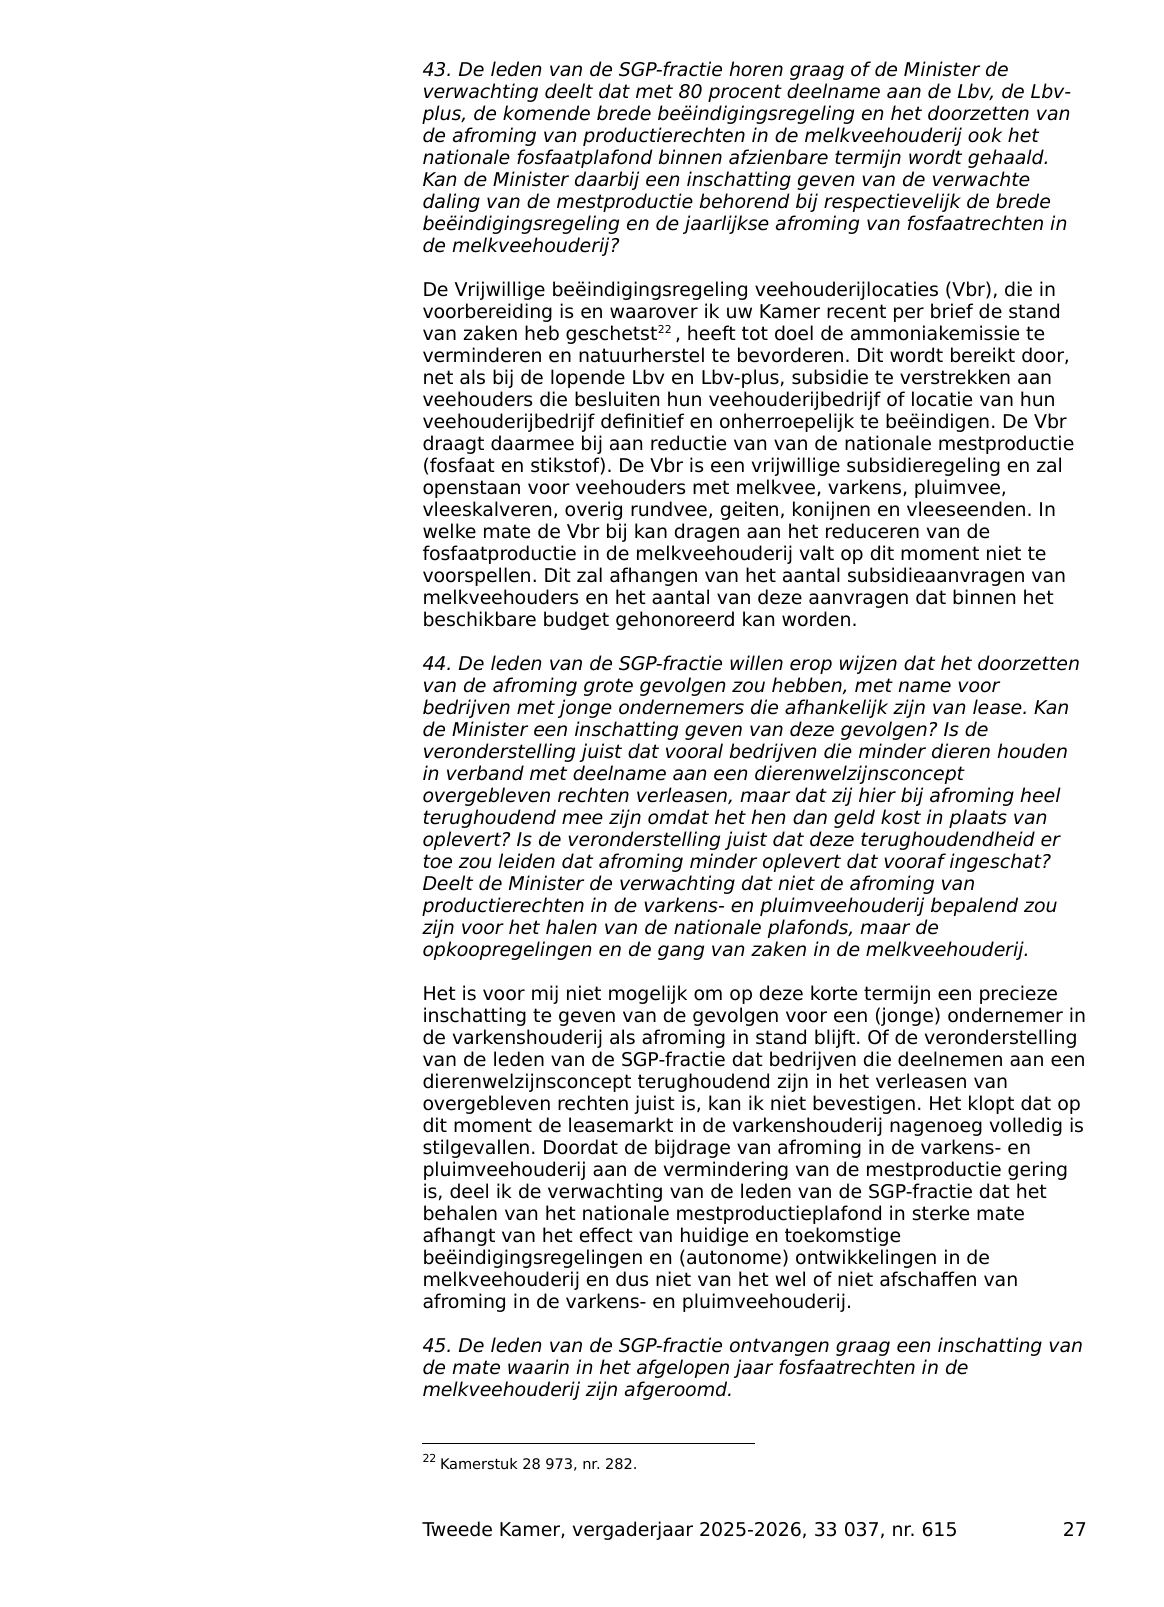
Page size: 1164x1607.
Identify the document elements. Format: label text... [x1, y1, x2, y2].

text De Vrijwillige beëindigingsregeling veehouderijlocaties (Vbr), die in voorbereiding is en waarover ik uw Kamer recent per brief de stand van zaken heb geschetst, heeft tot doel de ammoniakemissie te verminderen en natuurherstel te bevorderen. Dit wordt bereikt door, net als bij de lopende Lbv en Lbv-plus, subsidie te verstrekken aan veehouders die besluiten hun veehouderijbedrijf of locatie van hun veehouderijbedrijf definitief en onherroepelijk te beëindigen. De Vbr draagt daarmee bij aan reductie van van de nationale mestproductie (fosfaat en stikstof). De Vbr is een vrijwillige subsidieregeling en zal openstaan voor veehouders met melkvee, varkens, pluimvee, vleeskalveren, overig rundvee, geiten, konijnen en vleeseenden. In welke mate de Vbr bij kan dragen aan het reduceren van de fosfaatproductie in de melkveehouderij valt op dit moment niet te voorspellen. Dit zal afhangen van het aantal subsidieaanvragen van melkveehouders en het aantal van deze aanvragen dat binnen het beschikbare budget gehonoreerd kan worden. [422, 279, 1087, 631]
text Het is voor mij niet mogelijk om op deze korte termijn een precieze inschatting te geven van de gevolgen voor een (jonge) ondernemer in de varkenshouderij als afroming in stand blijft. Of de veronderstelling van de leden van de SGP-fractie dat bedrijven die deelnemen aan een dierenwelzijnsconcept terughoudend zijn in het verleasen van overgebleven rechten juist is, kan ik niet bevestigen. Het klopt dat op dit moment de leasemarkt in de varkenshouderij nagenoeg volledig is stilgevallen. Doordat de bijdrage van afroming in de varkens- en pluimveehouderij aan de vermindering van de mestproductie gering is, deel ik de verwachting van de leden van de SGP-fractie dat het behalen van het nationale mestproductieplafond in sterke mate afhangt van het effect van huidige en toekomstige beëindigingsregelingen en (autonome) ontwikkelingen in de melkveehouderij en dus niet van het wel of niet afschaffen van afroming in de varkens- en pluimveehouderij. [422, 983, 1087, 1312]
text 43. De leden van de SGP-fractie horen graag of de Minister de verwachting deelt dat met 80 procent deelname aan de Lbv, de Lbv-plus, de komende brede beëindigingsregeling en het doorzetten van de afroming van productierechten in de melkveehouderij ook het nationale fosfaatplafond binnen afzienbare termijn wordt gehaald. Kan de Minister daarbij een inschatting geven van de verwachte daling van de mestproductie behorend bij respectievelijk de brede beëindigingsregeling en de jaarlijkse afroming van fosfaatrechten in de melkveehouderij? [422, 59, 1087, 257]
text Kamerstuk 28 973, nr. 282. [422, 1452, 1087, 1474]
text 44. De leden van de SGP-fractie willen erop wijzen dat het doorzetten van de afroming grote gevolgen zou hebben, met name voor bedrijven met jonge ondernemers die afhankelijk zijn van lease. Kan de Minister een inschatting geven van deze gevolgen? Is de veronderstelling juist dat vooral bedrijven die minder dieren houden in verband met deelname aan een dierenwelzijnsconcept overgebleven rechten verleasen, maar dat zij hier bij afroming heel terughoudend mee zijn omdat het hen dan geld kost in plaats van oplevert? Is de veronderstelling juist dat deze terughoudendheid er toe zou leiden dat afroming minder oplevert dat vooraf ingeschat? Deelt de Minister de verwachting dat niet de afroming van productierechten in de varkens- en pluimveehouderij bepalend zou zijn voor het halen van de nationale plafonds, maar de opkoopregelingen en de gang van zaken in de melkveehouderij. [422, 653, 1087, 961]
text 45. De leden van de SGP-fractie ontvangen graag een inschatting van de mate waarin in het afgelopen jaar fosfaatrechten in de melkveehouderij zijn afgeroomd. [422, 1335, 1087, 1401]
